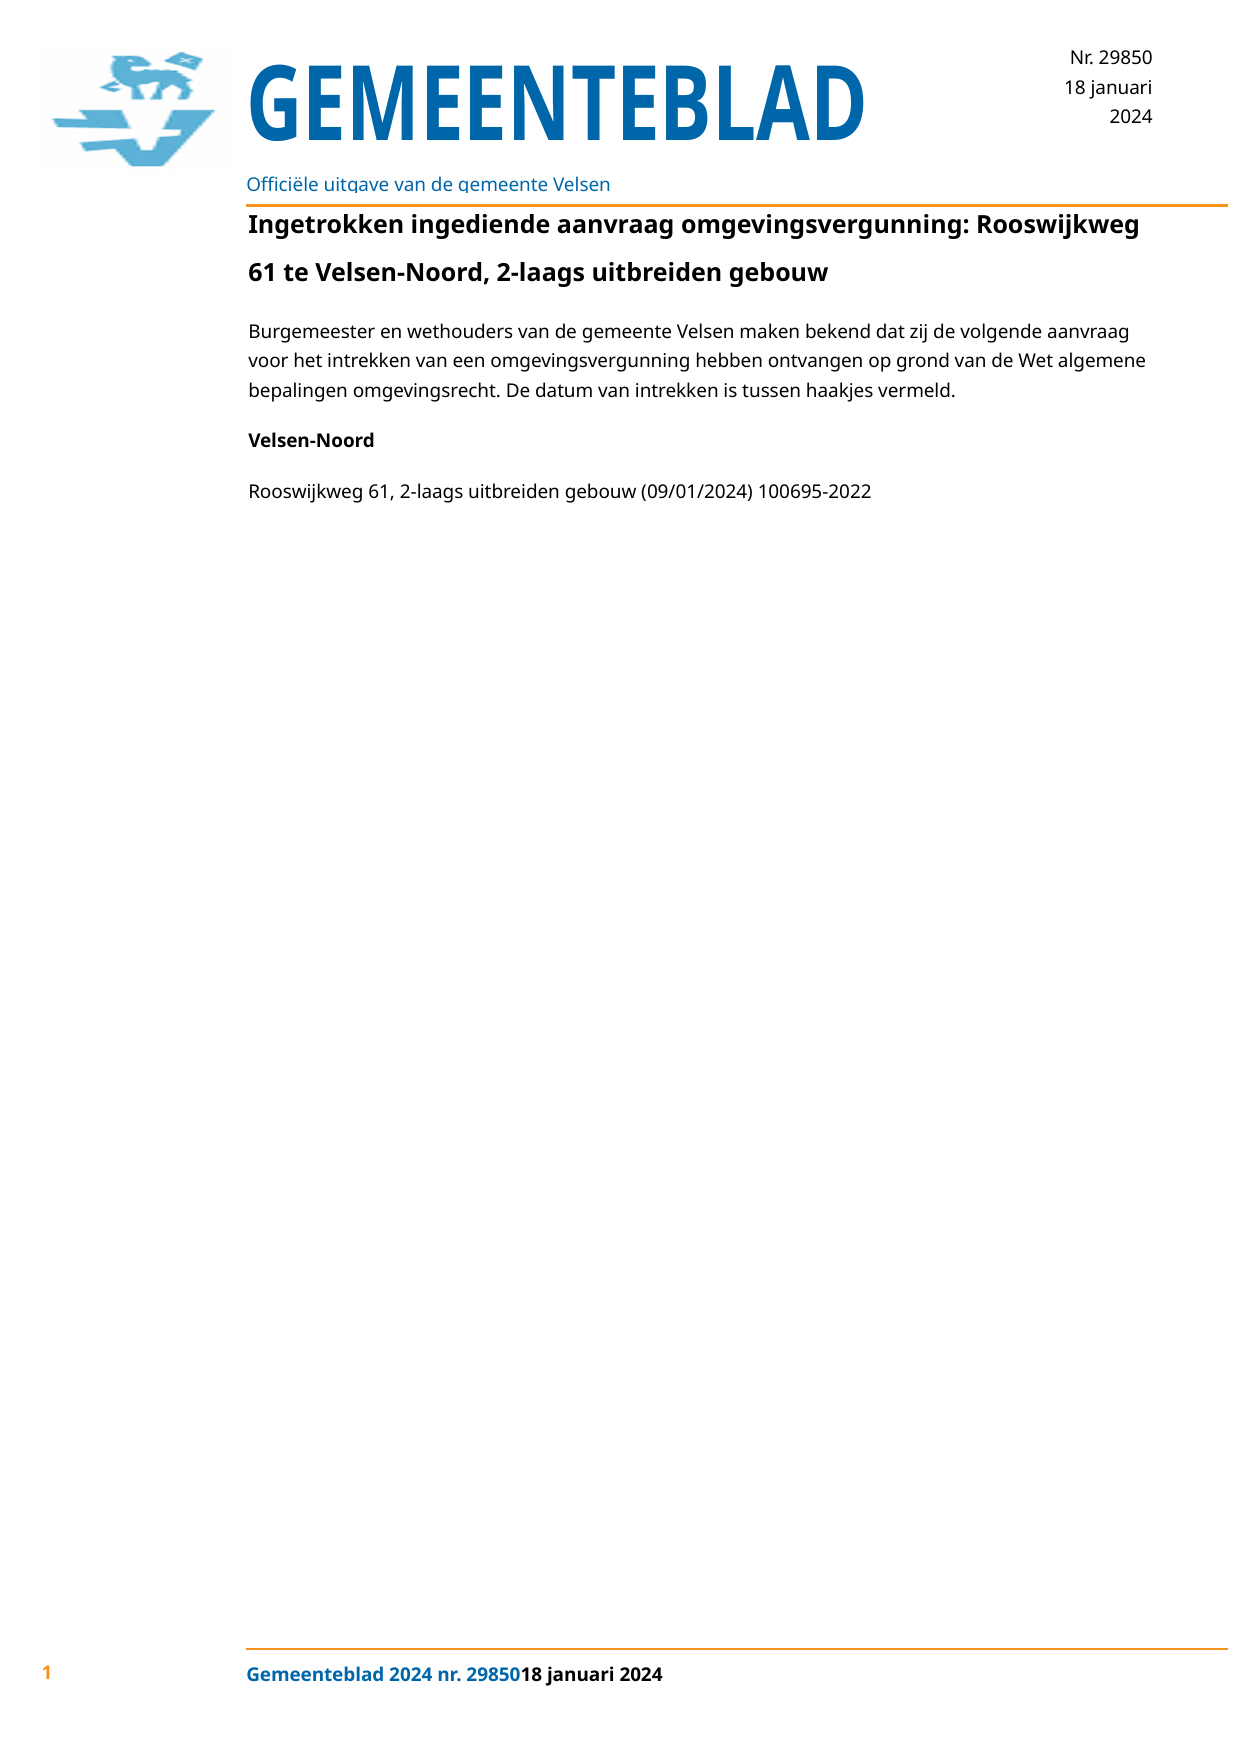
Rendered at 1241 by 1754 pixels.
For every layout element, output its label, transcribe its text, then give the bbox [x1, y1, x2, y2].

text Ingetrokken ingediende aanvraag omgevingsvergunning: Rooswijkweg 61 te Velsen-Noord, 2-laags uitbreiden gebouw [248, 207, 1152, 288]
text Burgemeester en wethouders van de gemeente Velsen maken bekend dat zij de volgende aanvraag voor het intrekken van een omgevingsvergunning hebben ontvangen op grond van de Wet algemene bepalingen omgevingsrecht. De datum van intrekken is tussen haakjes vermeld. [248, 318, 1152, 403]
text Rooswijkweg 61, 2-laags uitbreiden gebouw (09/01/2024) 100695-2022 [248, 478, 1152, 504]
picture [41, 47, 231, 172]
text Velsen-Noord [248, 427, 1152, 453]
